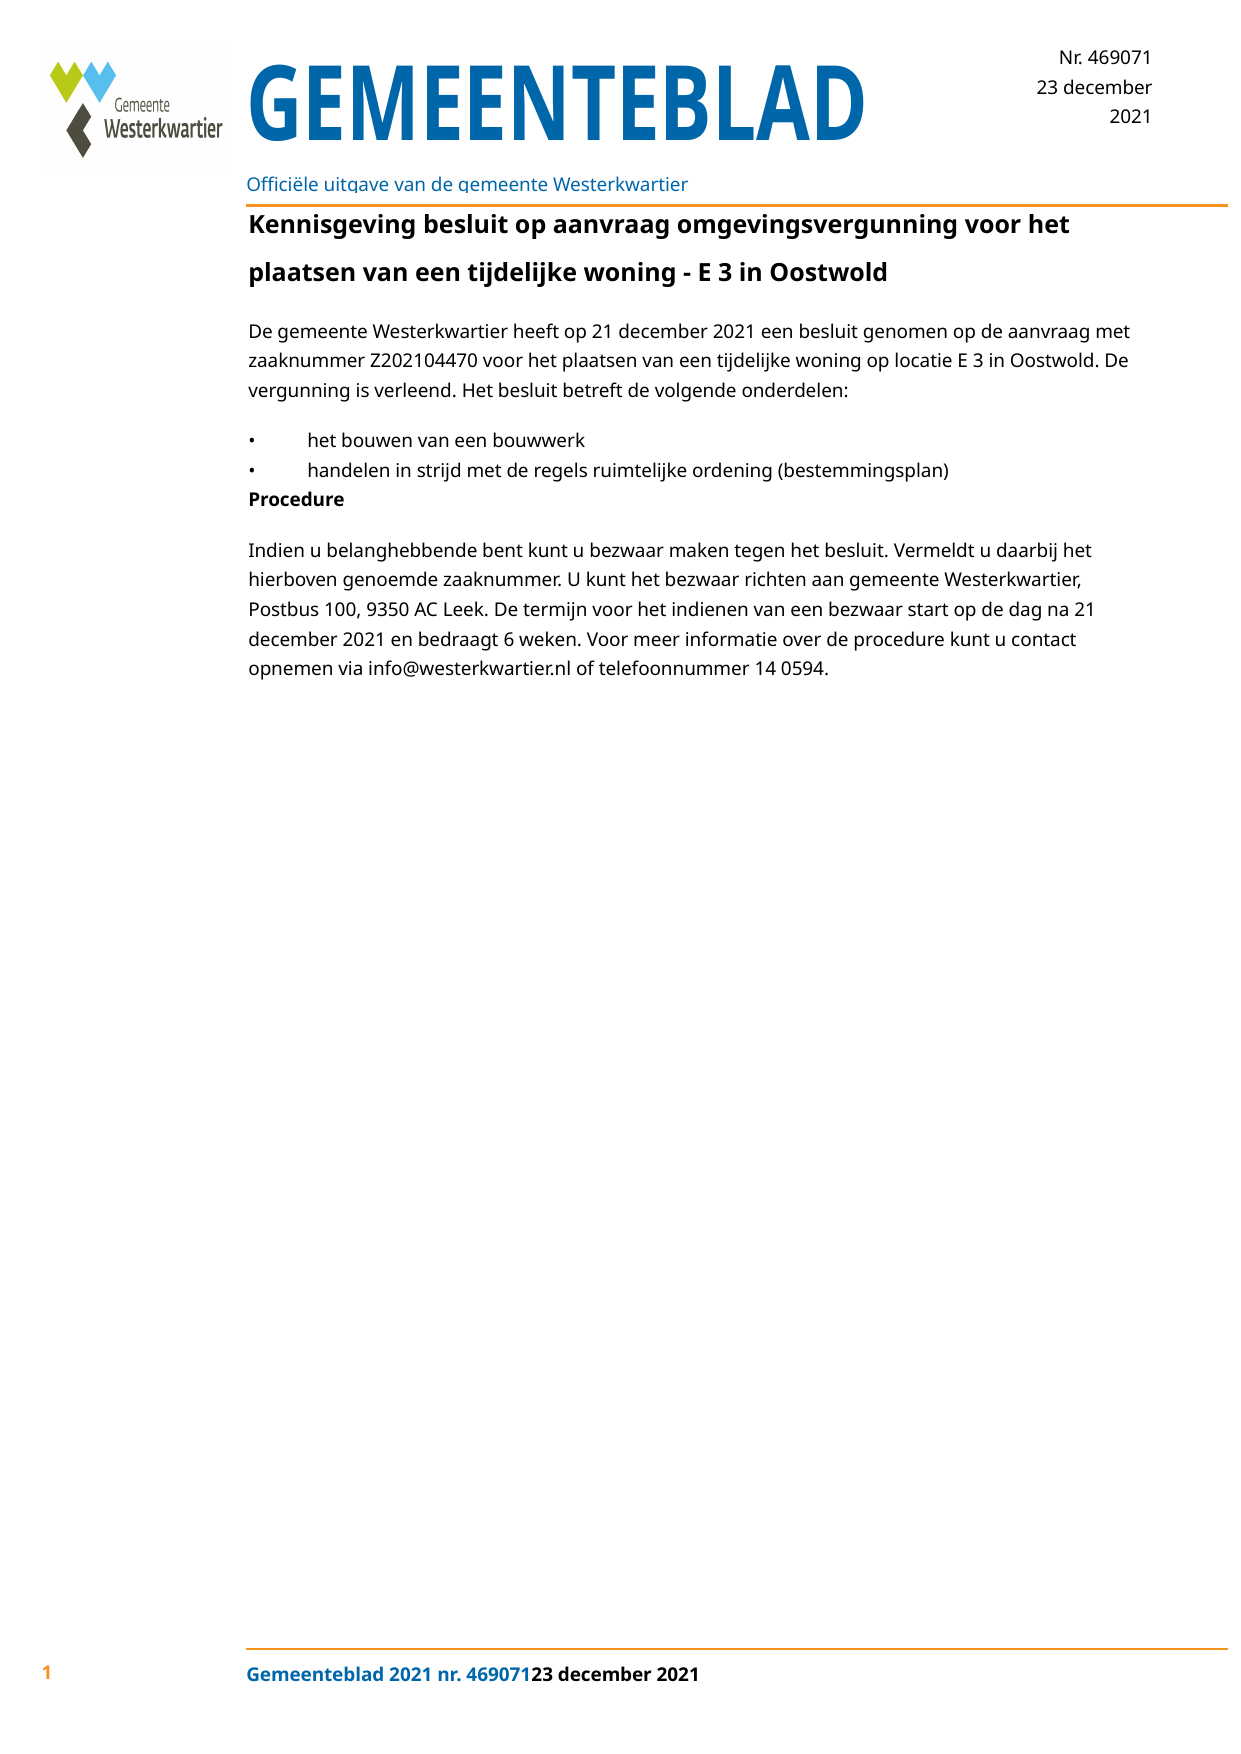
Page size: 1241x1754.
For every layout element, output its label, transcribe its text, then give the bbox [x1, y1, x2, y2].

text Procedure [248, 487, 1152, 512]
text Indien u belanghebbende bent kunt u bezwaar maken tegen het besluit. Vermeldt u daarbij het hierboven genoemde zaaknummer. U kunt het bezwaar richten aan gemeente Westerkwartier, Postbus 100, 9350 AC Leek. De termijn voor het indienen van een bezwaar start op de dag na 21 december 2021 en bedraagt 6 weken. Voor meer informatie over de procedure kunt u contact opnemen via info@westerkwartier.nl of telefoonnummer 14 0594. [248, 537, 1152, 681]
text Kennisgeving besluit op aanvraag omgevingsvergunning voor het plaatsen van een tijdelijke woning - E 3 in Oostwold [248, 207, 1152, 288]
text De gemeente Westerkwartier heeft op 21 december 2021 een besluit genomen op de aanvraag met zaaknummer Z202104470 voor het plaatsen van een tijdelijke woning op locatie E 3 in Oostwold. De vergunning is verleend. Het besluit betreft de volgende onderdelen: [248, 318, 1152, 403]
picture [41, 47, 231, 172]
list het bouwen van een bouwwerk [248, 427, 1152, 453]
list handelen in strijd met de regels ruimtelijke ordening (bestemmingsplan) [248, 457, 1152, 483]
